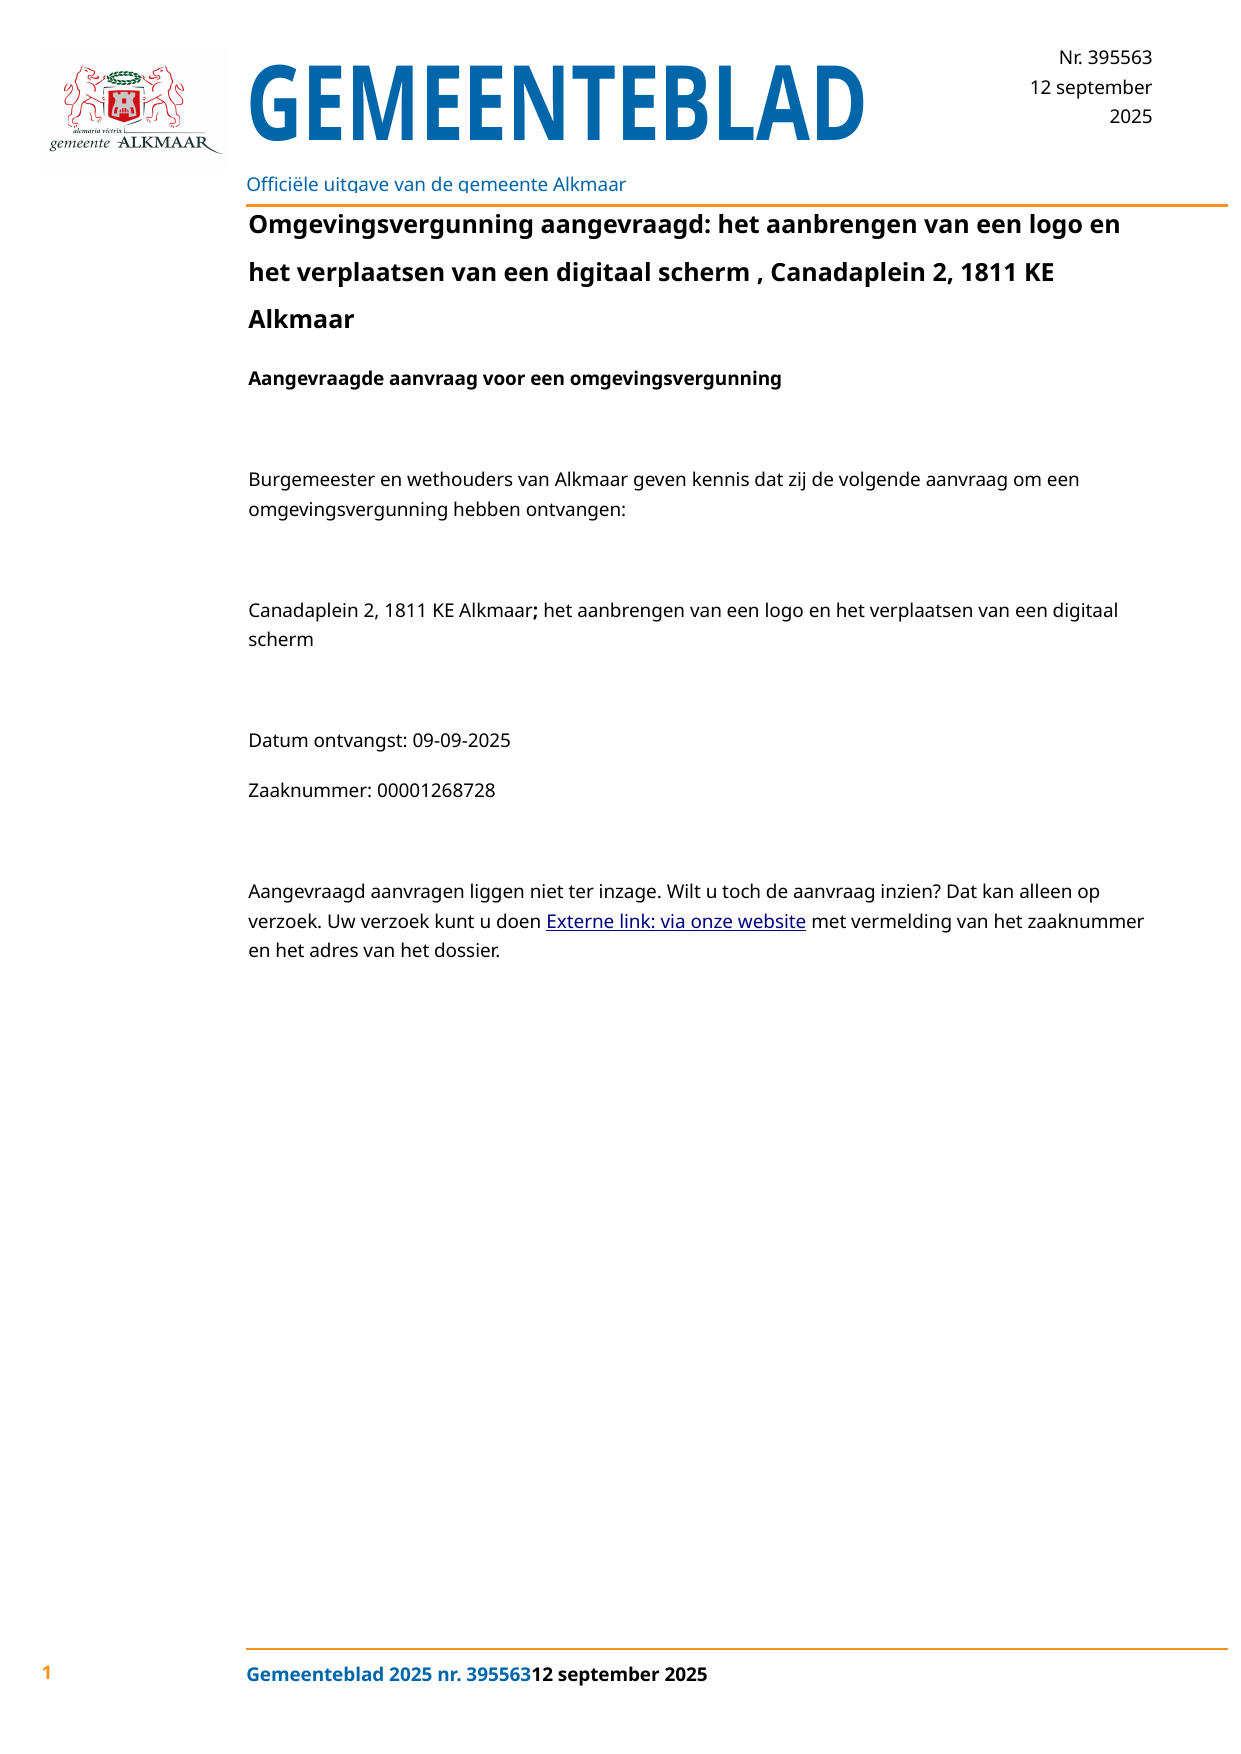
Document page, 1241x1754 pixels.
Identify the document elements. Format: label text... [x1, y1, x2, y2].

text Canadaplein 2, 1811 KE Alkmaar; het aanbrengen van een logo en het verplaatsen van een digitaal scherm [248, 597, 1152, 652]
picture [41, 47, 231, 172]
text Burgemeester en wethouders van Alkmaar geven kennis dat zij de volgende aanvraag om een omgevingsvergunning hebben ontvangen: [248, 466, 1152, 522]
text Aangevraagd aanvragen liggen niet ter inzage. Wilt u toch de aanvraag inzien? Dat kan alleen op verzoek. Uw verzoek kunt u doen Externe link: via onze website met vermelding van het zaaknummer en het adres van het dossier. [248, 878, 1152, 963]
text Omgevingsvergunning aangevraagd: het aanbrengen van een logo en het verplaatsen van een digitaal scherm , Canadaplein 2, 1811 KE Alkmaar [248, 207, 1152, 336]
text Zaaknummer: 00001268728 [248, 778, 1152, 803]
text Aangevraagde aanvraag voor een omgevingsvergunning [248, 366, 1152, 391]
text Datum ontvangst: 09-09-2025 [248, 727, 1152, 753]
